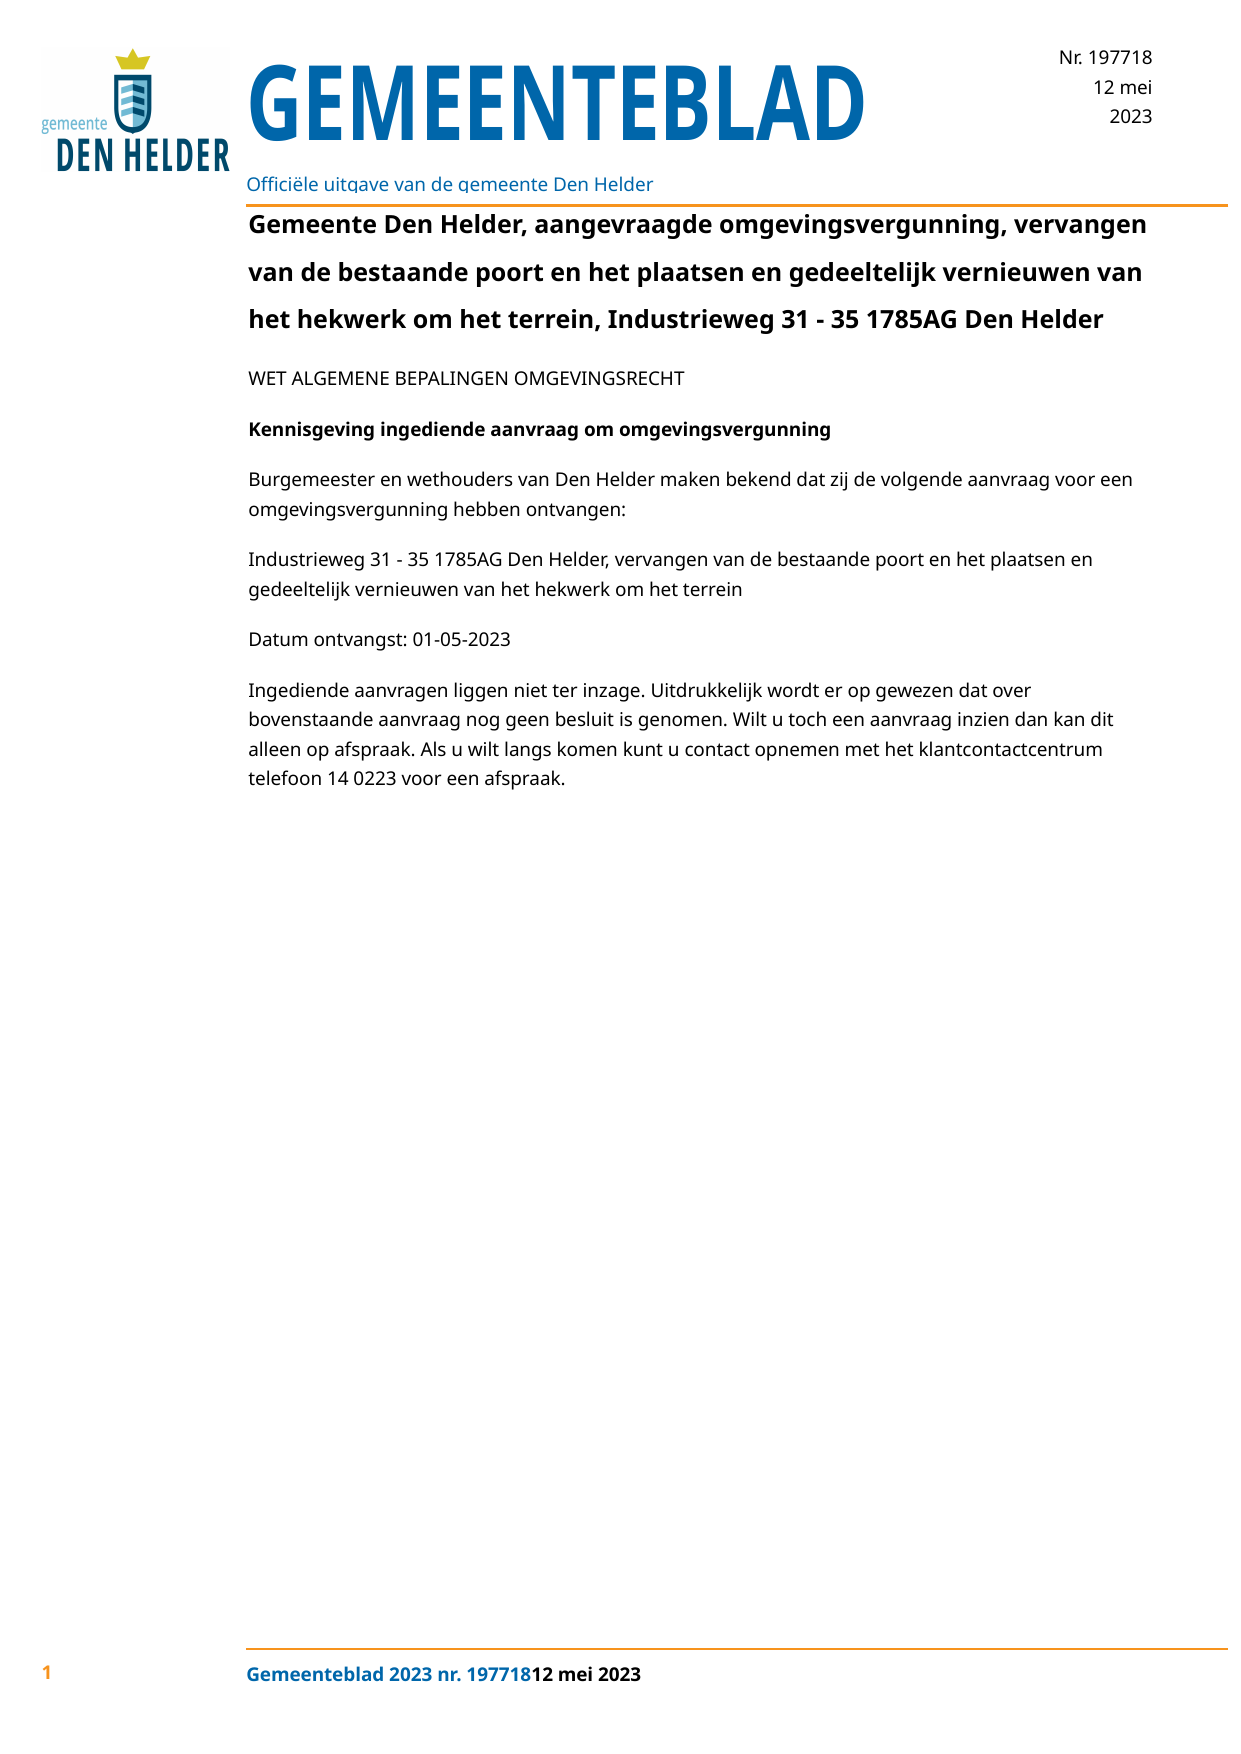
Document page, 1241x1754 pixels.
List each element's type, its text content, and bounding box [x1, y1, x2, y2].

picture [130, 157, 135, 172]
picture [182, 144, 187, 165]
text Burgemeester en wethouders van Den Helder maken bekend dat zij de volgende aanvraag voor een omgevingsvergunning hebben ontvangen: [248, 466, 1152, 522]
text Gemeente Den Helder, aangevraagde omgevingsvergunning, vervangen van de bestaande poort en het plaatsen en gedeeltelijk vernieuwen van het hekwerk om het terrein, Industrieweg 31 - 35 1785AG Den Helder [248, 207, 1152, 336]
picture [220, 160, 224, 172]
text Kennisgeving ingediende aanvraag om omgevingsvergunning [248, 416, 1152, 442]
picture [41, 47, 231, 172]
text Datum ontvangst: 01-05-2023 [248, 626, 1152, 652]
picture [100, 154, 106, 172]
text WET ALGEMENE BEPALINGEN OMGEVINGSRECHT [248, 366, 1152, 391]
text Ingediende aanvragen liggen niet ter inzage. Uitdrukkelijk wordt er op gewezen dat over bovenstaande aanvraag nog geen besluit is genomen. Wilt u toch een aanvraag inzien dan kan dit alleen op afspraak. Als u wilt langs komen kunt u contact opnemen met het klantcontactcentrum telefoon 14 0223 voor een afspraak. [248, 677, 1152, 791]
picture [63, 144, 68, 165]
text Industrieweg 31 - 35 1785AG Den Helder, vervangen van de bestaande poort en het plaatsen en gedeeltelijk vernieuwen van het hekwerk om het terrein [248, 546, 1152, 602]
